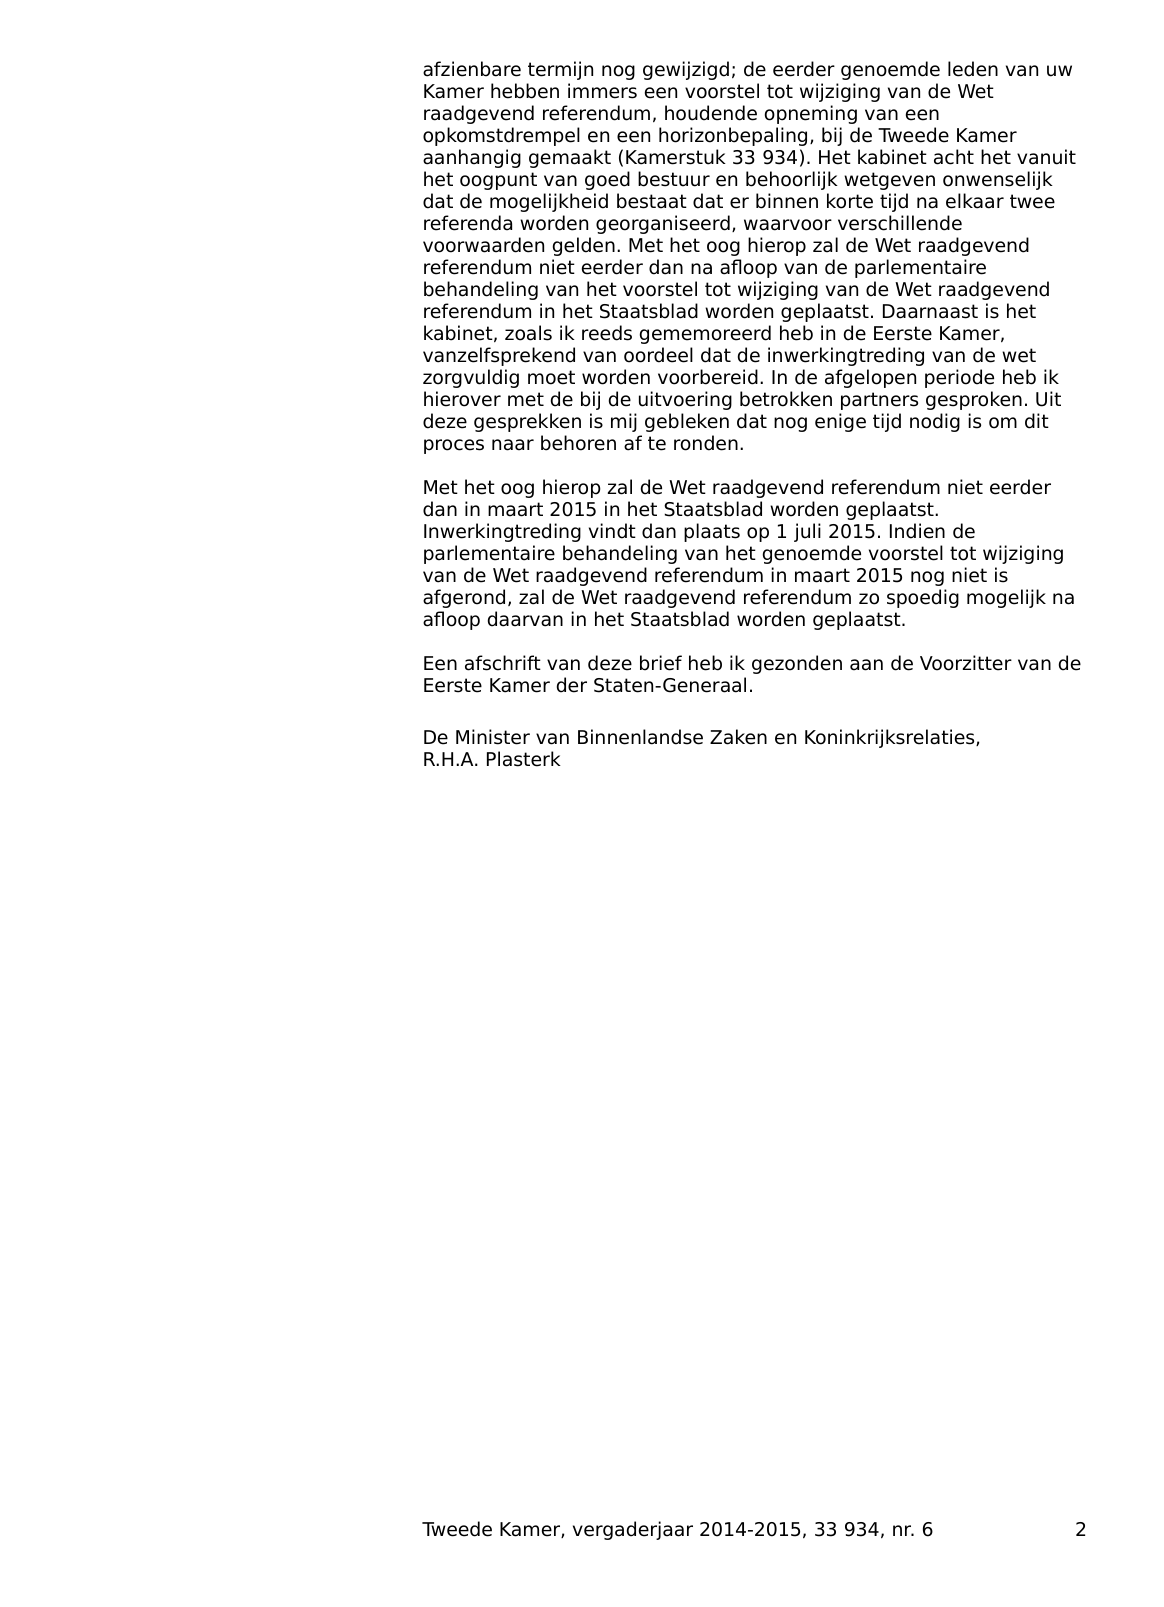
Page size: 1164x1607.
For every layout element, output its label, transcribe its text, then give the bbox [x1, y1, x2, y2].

text afzienbare termijn nog gewijzigd; de eerder genoemde leden van uw Kamer hebben immers een voorstel tot wijziging van de Wet raadgevend referendum, houdende opneming van een opkomstdrempel en een horizonbepaling, bij de Tweede Kamer aanhangig gemaakt (Kamerstuk 33 934). Het kabinet acht het vanuit het oogpunt van goed bestuur en behoorlijk wetgeven onwenselijk dat de mogelijkheid bestaat dat er binnen korte tijd na elkaar twee referenda worden georganiseerd, waarvoor verschillende voorwaarden gelden. Met het oog hierop zal de Wet raadgevend referendum niet eerder dan na afloop van de parlementaire behandeling van het voorstel tot wijziging van de Wet raadgevend referendum in het Staatsblad worden geplaatst. Daarnaast is het kabinet, zoals ik reeds gememoreerd heb in de Eerste Kamer, vanzelfsprekend van oordeel dat de inwerkingtreding van de wet zorgvuldig moet worden voorbereid. In de afgelopen periode heb ik hierover met de bij de uitvoering betrokken partners gesproken. Uit deze gesprekken is mij gebleken dat nog enige tijd nodig is om dit proces naar behoren af te ronden. [422, 59, 1087, 455]
text Met het oog hierop zal de Wet raadgevend referendum niet eerder dan in maart 2015 in het Staatsblad worden geplaatst. Inwerkingtreding vindt dan plaats op 1 juli 2015. Indien de parlementaire behandeling van het genoemde voorstel tot wijziging van de Wet raadgevend referendum in maart 2015 nog niet is afgerond, zal de Wet raadgevend referendum zo spoedig mogelijk na afloop daarvan in het Staatsblad worden geplaatst. [422, 477, 1087, 631]
text De Minister van Binnenlandse Zaken en Koninkrijksrelaties, R.H.A. Plasterk [422, 727, 1087, 771]
text Een afschrift van deze brief heb ik gezonden aan de Voorzitter van de Eerste Kamer der Staten-Generaal. [422, 653, 1087, 697]
